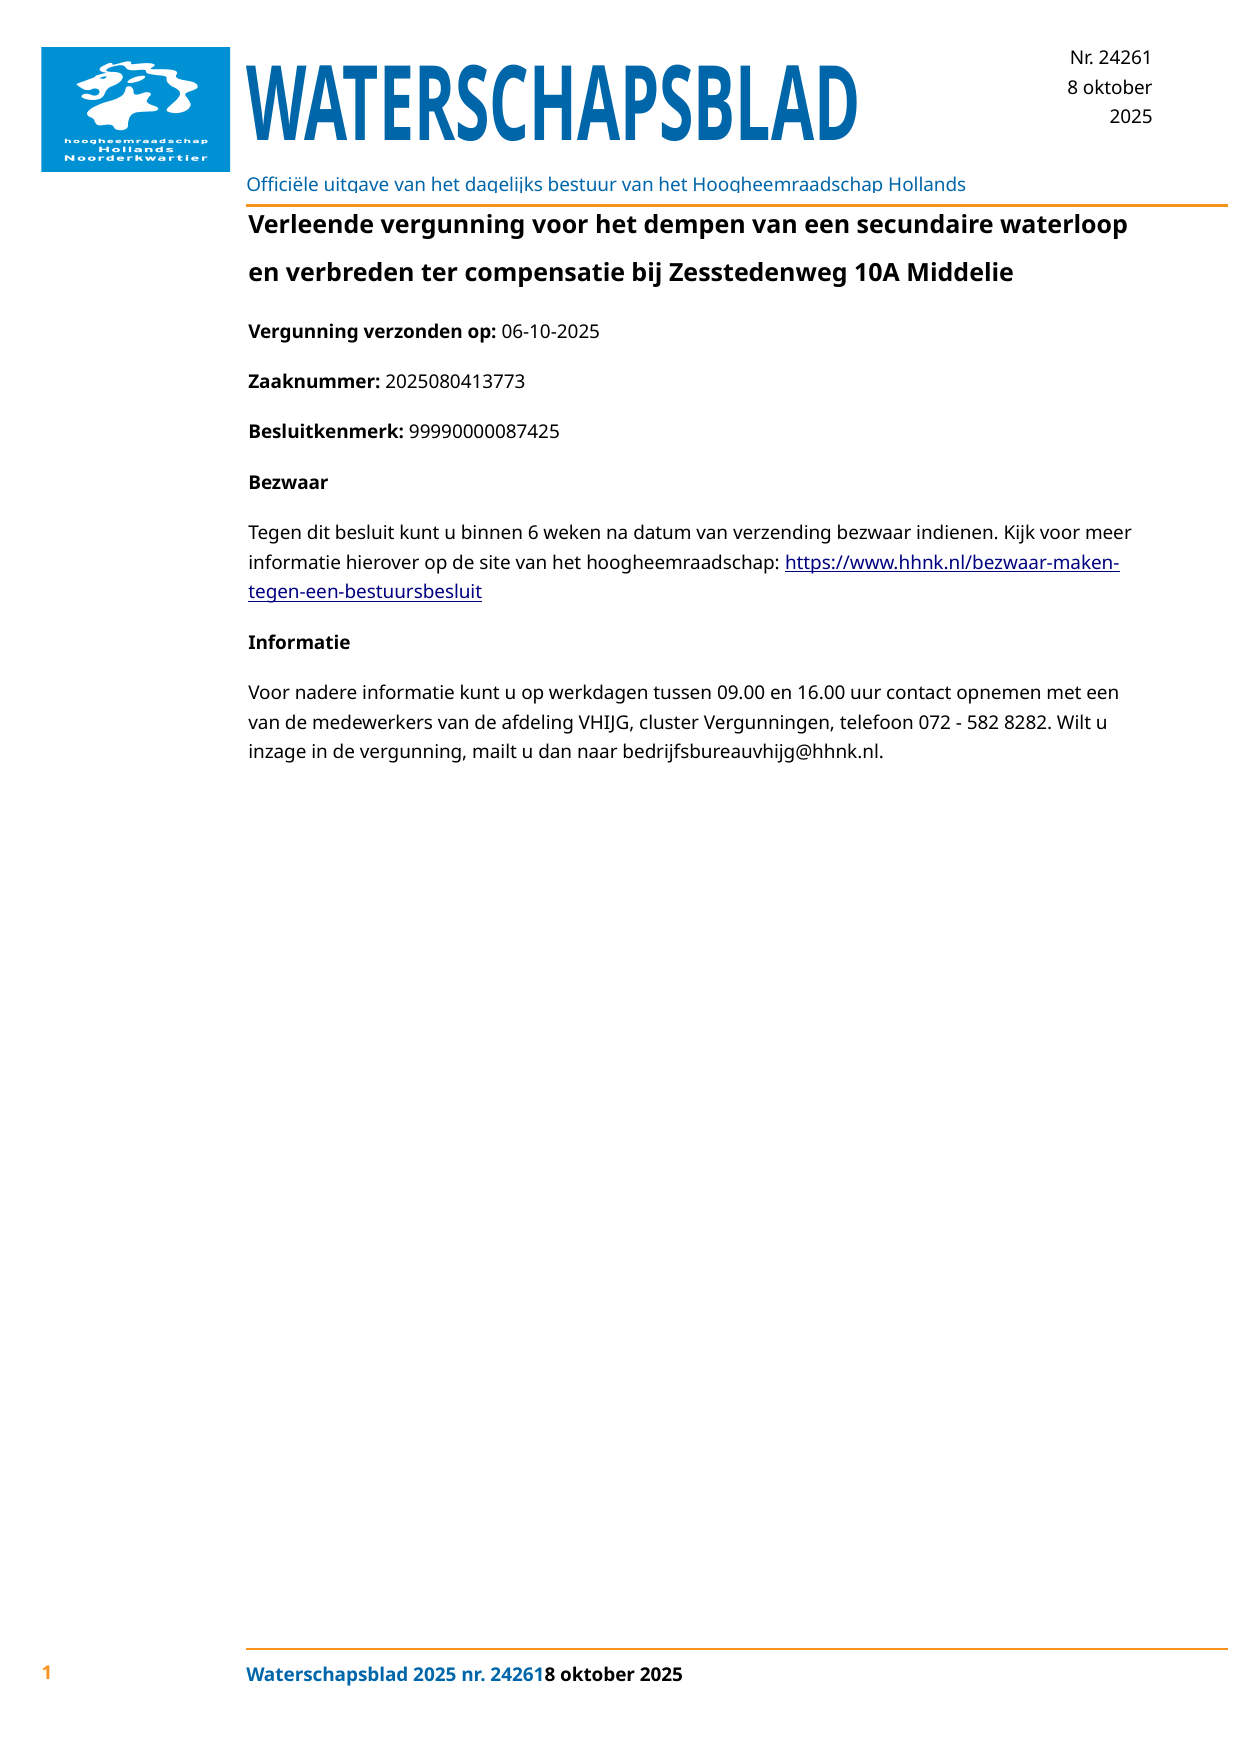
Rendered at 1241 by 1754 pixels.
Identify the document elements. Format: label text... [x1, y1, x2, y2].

picture [118, 62, 197, 112]
text Zaaknummer: 2025080413773 [248, 368, 1152, 394]
text Bezwaar [248, 469, 1152, 495]
picture [88, 87, 157, 130]
text Informatie [248, 629, 1152, 655]
picture [129, 76, 144, 82]
text Verleende vergunning voor het dempen van een secundaire waterloop en verbreden ter compensatie bij Zesstedenweg 10A Middelie [248, 207, 1152, 288]
text Tegen dit besluit kunt u binnen 6 weken na datum van verzending bezwaar indienen. Kijk voor meer informatie hierover op de site van het hoogheemraadschap: https://www.hhnk.nl/bezwaar-maken-tegen-een-bestuursbesluit [248, 519, 1152, 604]
text Vergunning verzonden op: 06-10-2025 [248, 318, 1152, 344]
text Besluitkenmerk: 99990000087425 [248, 419, 1152, 444]
text Voor nadere informatie kunt u op werkdagen tussen 09.00 en 16.00 uur contact opnemen met een van de medewerkers van de afdeling VHIJG, cluster Vergunningen, telefoon 072 - 582 8282. Wilt u inzage in de vergunning, mailt u dan naar bedrijfsbureauvhijg@hhnk.nl. [248, 679, 1152, 764]
picture [78, 64, 122, 99]
